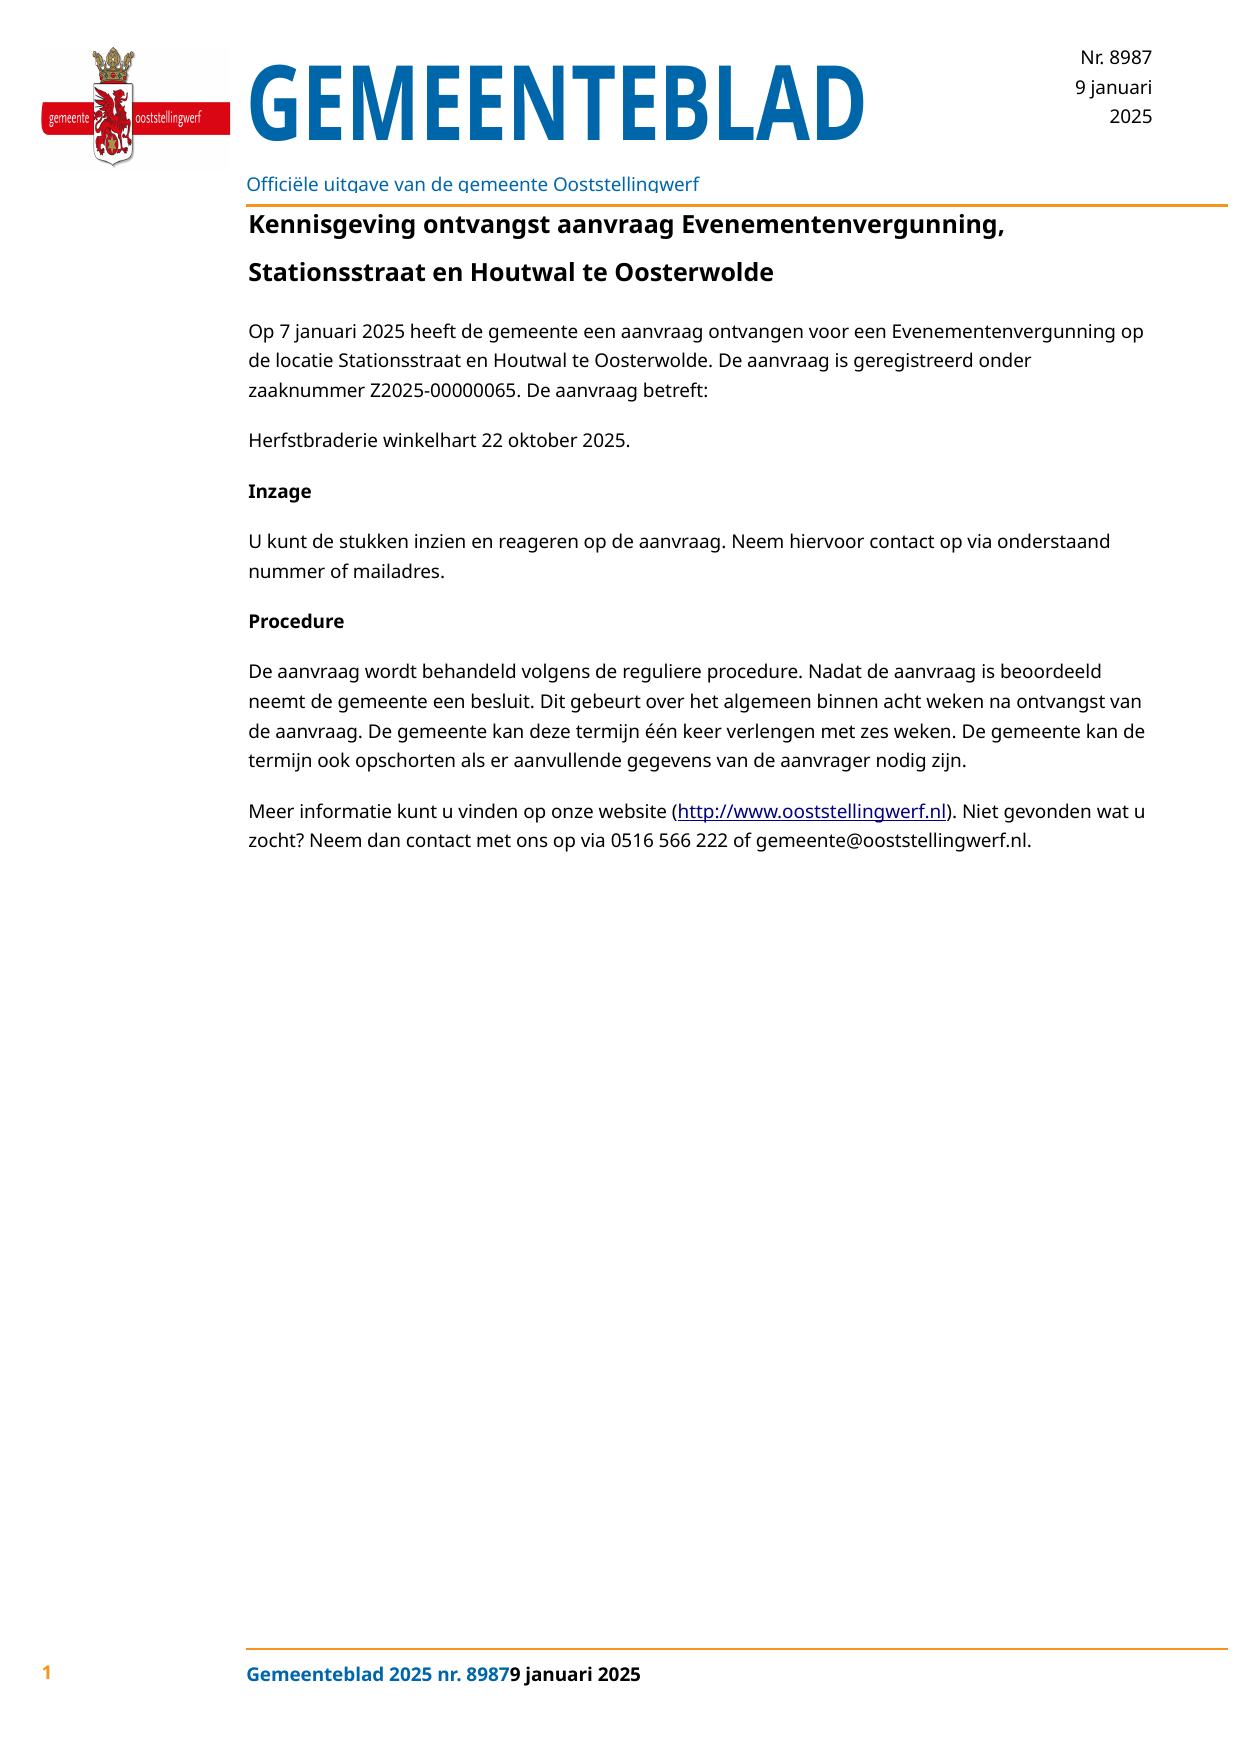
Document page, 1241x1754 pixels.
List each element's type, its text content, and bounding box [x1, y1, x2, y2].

text U kunt de stukken inzien en reageren op de aanvraag. Neem hiervoor contact op via onderstaand nummer of mailadres. [248, 528, 1152, 584]
text Herfstbraderie winkelhart 22 oktober 2025. [248, 427, 1152, 453]
text De aanvraag wordt behandeld volgens de reguliere procedure. Nadat de aanvraag is beoordeeld neemt de gemeente een besluit. Dit gebeurt over het algemeen binnen acht weken na ontvangst van de aanvraag. De gemeente kan deze termijn één keer verlengen met zes weken. De gemeente kan de termijn ook opschorten als er aanvullende gegevens van de aanvrager nodig zijn. [248, 659, 1152, 773]
text Procedure [248, 608, 1152, 634]
text Inzage [248, 478, 1152, 504]
text Kennisgeving ontvangst aanvraag Evenementenvergunning, Stationsstraat en Houtwal te Oosterwolde [248, 207, 1152, 288]
text Meer informatie kunt u vinden op onze website (http://www.ooststellingwerf.nl). Niet gevonden wat u zocht? Neem dan contact met ons op via 0516 566 222 of gemeente@ooststellingwerf.nl. [248, 798, 1152, 853]
text Op 7 januari 2025 heeft de gemeente een aanvraag ontvangen voor een Evenementenvergunning op de locatie Stationsstraat en Houtwal te Oosterwolde. De aanvraag is geregistreerd onder zaaknummer Z2025-00000065. De aanvraag betreft: [248, 318, 1152, 403]
picture [41, 47, 231, 172]
